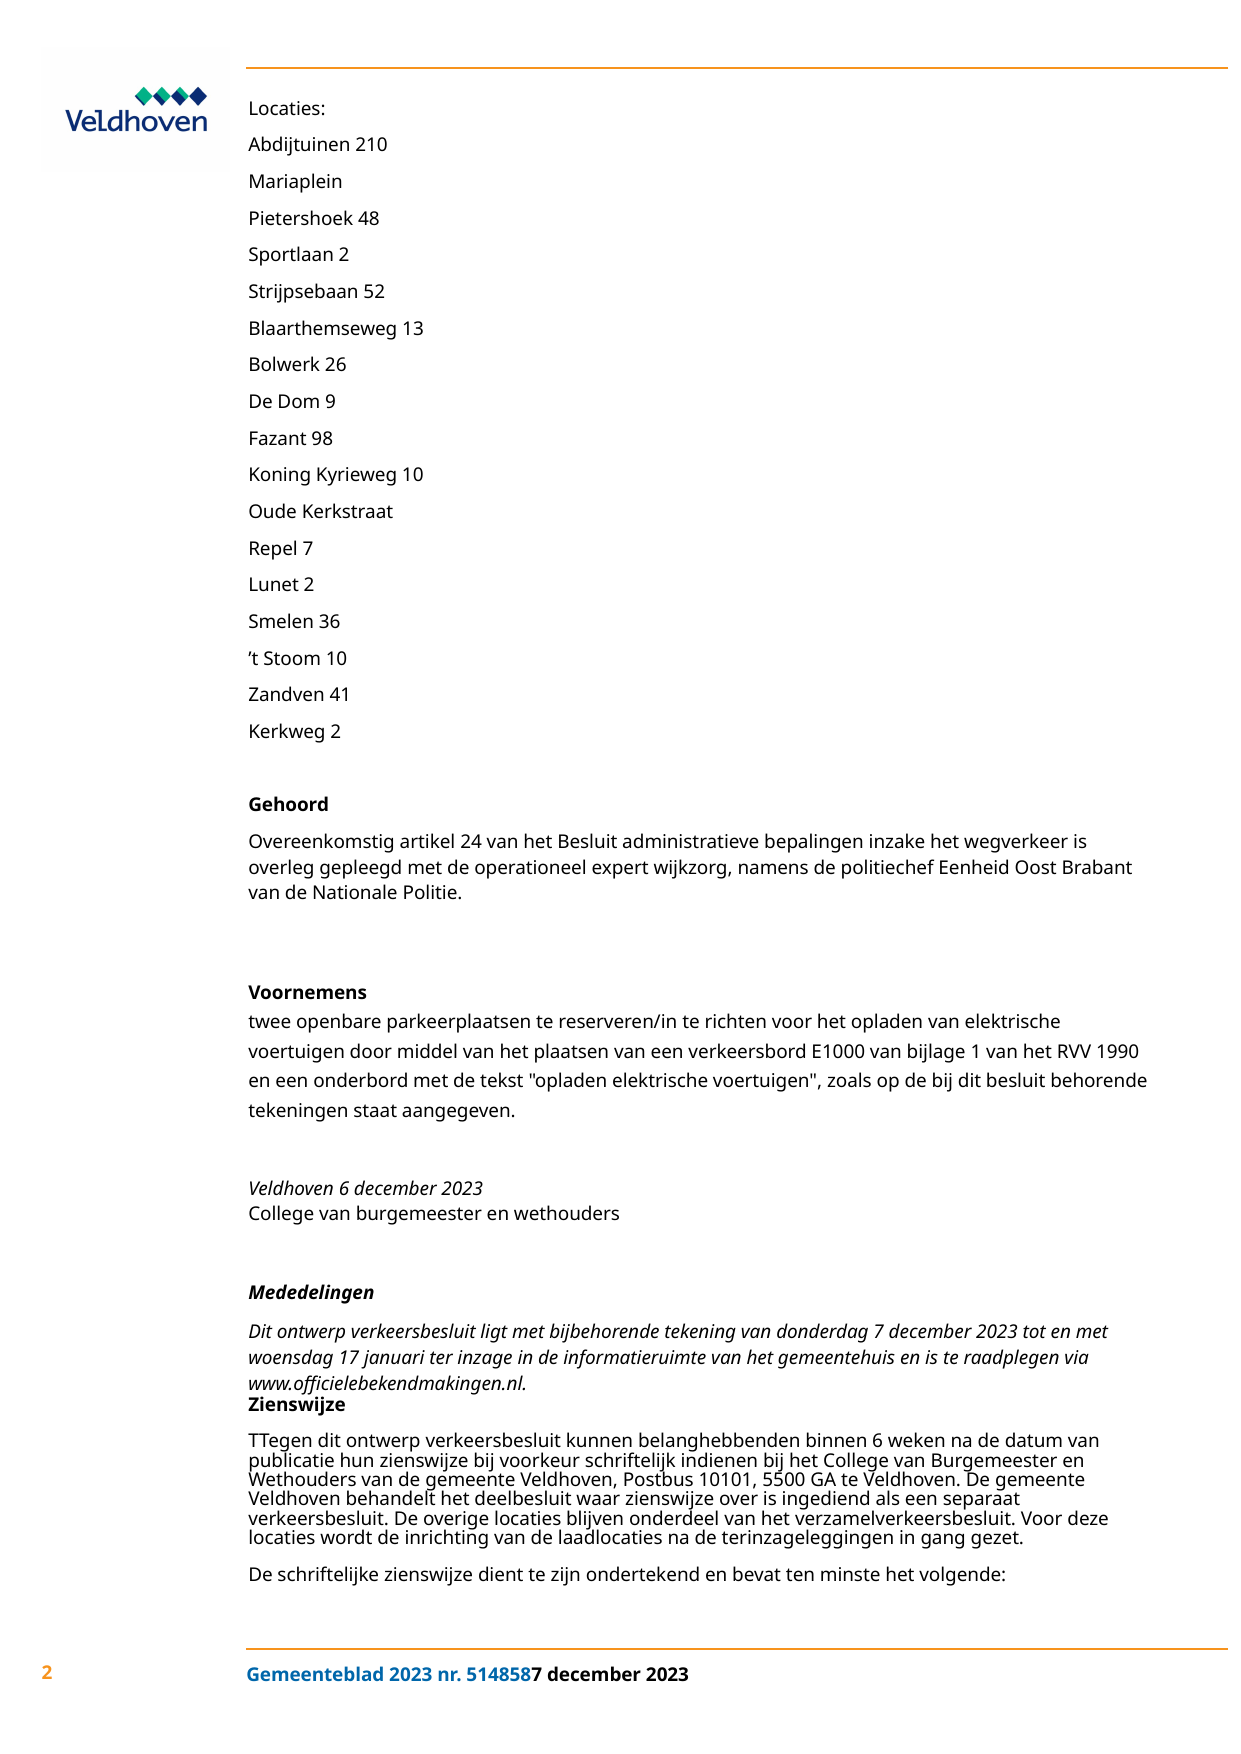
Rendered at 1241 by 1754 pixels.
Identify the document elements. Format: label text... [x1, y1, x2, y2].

text Zienswijze [248, 1396, 1152, 1415]
text Voornemens [248, 979, 1152, 1005]
text Fazant 98 [248, 425, 1152, 451]
text Zandven 41 [248, 681, 1152, 707]
text Blaarthemseweg 13 [248, 315, 1152, 341]
text Kerkweg 2 [248, 718, 1152, 744]
text Abdijtuinen 210 [248, 131, 1152, 157]
text Strijpsebaan 52 [248, 278, 1152, 304]
text De Dom 9 [248, 388, 1152, 414]
text Locaties: [248, 95, 1152, 121]
text Gehoord [248, 791, 1152, 817]
text Smelen 36 [248, 608, 1152, 634]
text De schriftelijke zienswijze dient te zijn ondertekend en bevat ten minste het volgende: [248, 1566, 1152, 1585]
text Mededelingen [248, 1279, 1152, 1305]
text TTegen dit ontwerp verkeersbesluit kunnen belanghebbenden binnen 6 weken na de datum van publicatie hun zienswijze bij voorkeur schriftelijk indienen bij het College van Burgemeester en Wethouders van de gemeente Veldhoven, Postbus 10101, 5500 GA te Veldhoven. De gemeente Veldhoven behandelt het deelbesluit waar zienswijze over is ingediend als een separaat verkeersbesluit. De overige locaties blijven onderdeel van het verzamelverkeersbesluit. Voor deze locaties wordt de inrichting van de laadlocaties na de terinzageleggingen in gang gezet. [248, 1432, 1152, 1548]
text Veldhoven 6 december 2023 [248, 1175, 1152, 1200]
text Repel 7 [248, 535, 1152, 561]
text Bolwerk 26 [248, 351, 1152, 377]
picture [41, 47, 231, 172]
text Oude Kerkstraat [248, 498, 1152, 524]
text Sportlaan 2 [248, 241, 1152, 267]
text Mariaplein [248, 168, 1152, 194]
text Lunet 2 [248, 571, 1152, 597]
text ’t Stoom 10 [248, 645, 1152, 671]
text Pietershoek 48 [248, 205, 1152, 231]
text Dit ontwerp verkeersbesluit ligt met bijbehorende tekening van donderdag 7 december 2023 tot en met woensdag 17 januari ter inzage in de informatieruimte van het gemeentehuis en is te raadplegen via www.officielebekendmakingen.nl. [248, 1318, 1152, 1396]
text Overeenkomstig artikel 24 van het Besluit administratieve bepalingen inzake het wegverkeer is overleg gepleegd met de operationeel expert wijkzorg, namens de politiechef Eenheid Oost Brabant van de Nationale Politie. [248, 828, 1152, 905]
text College van burgemeester en wethouders [248, 1200, 1152, 1226]
text twee openbare parkeerplaatsen te reserveren/in te richten voor het opladen van elektrische voertuigen door middel van het plaatsen van een verkeersbord E1000 van bijlage 1 van het RVV 1990 en een onderbord met de tekst "opladen elektrische voertuigen", zoals op de bij dit besluit behorende tekeningen staat aangegeven. [248, 1008, 1152, 1123]
text Koning Kyrieweg 10 [248, 461, 1152, 487]
